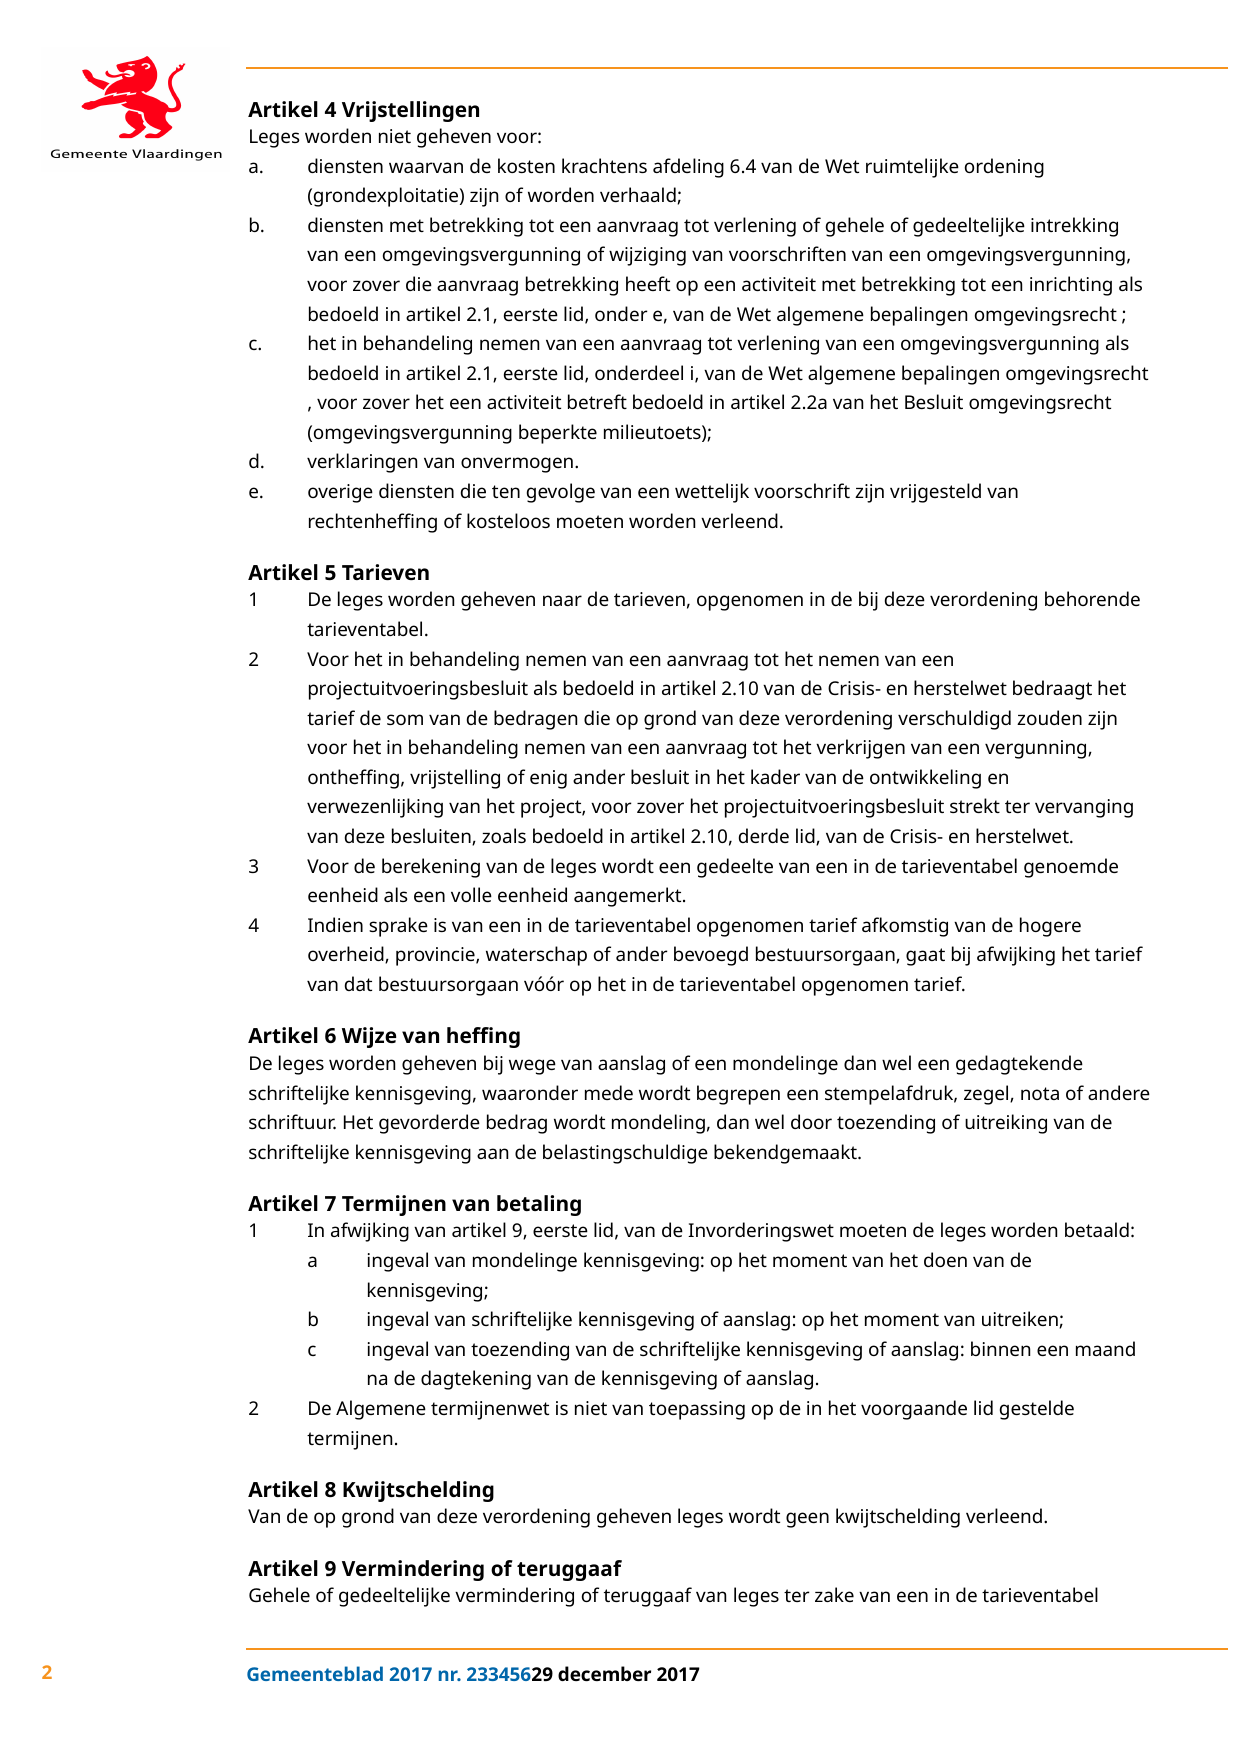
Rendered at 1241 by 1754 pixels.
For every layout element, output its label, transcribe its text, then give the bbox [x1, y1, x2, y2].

list overige diensten die ten gevolge van een wettelijk voorschrift zijn vrijgesteld van rechtenheffing of kosteloos moeten worden verleend. [248, 478, 1152, 533]
list Voor het in behandeling nemen van een aanvraag tot het nemen van een projectuitvoeringsbesluit als bedoeld in artikel 2.10 van de Crisis- en herstelwet bedraagt het tarief de som van de bedragen die op grond van deze verordening verschuldigd zouden zijn voor het in behandeling nemen van een aanvraag tot het verkrijgen van een vergunning, ontheffing, vrijstelling of enig ander besluit in het kader van de ontwikkeling en verwezenlijking van het project, voor zover het projectuitvoeringsbesluit strekt ter vervanging van deze besluiten, zoals bedoeld in artikel 2.10, derde lid, van de Crisis- en herstelwet. [248, 646, 1152, 849]
list In afwijking van artikel 9, eerste lid, van de Invorderingswet moeten de leges worden betaald: [248, 1218, 1152, 1243]
list De Algemene termijnenwet is niet van toepassing op de in het voorgaande lid gestelde termijnen. [248, 1395, 1152, 1451]
text Leges worden niet geheven voor: [248, 123, 1152, 149]
text Gehele of gedeeltelijke vermindering of teruggaaf van leges ter zake van een in de tarieventabel [248, 1582, 1152, 1608]
list De leges worden geheven naar de tarieven, opgenomen in de bij deze verordening behorende tarieventabel. [248, 587, 1152, 642]
text Artikel 6 Wijze van heffing [248, 1022, 1152, 1050]
text Artikel 4 Vrijstellingen [248, 95, 1152, 123]
picture [41, 47, 231, 172]
text Artikel 8 Kwijtschelding [248, 1475, 1152, 1504]
list het in behandeling nemen van een aanvraag tot verlening van een omgevingsvergunning als bedoeld in artikel 2.1, eerste lid, onderdeel i, van de Wet algemene bepalingen omgevingsrecht , voor zover het een activiteit betreft bedoeld in artikel 2.2a van het Besluit omgevingsrecht (omgevingsvergunning beperkte milieutoets); [248, 330, 1152, 445]
text Artikel 7 Termijnen van betaling [248, 1189, 1152, 1218]
list ingeval van toezending van de schriftelijke kennisgeving of aanslag: binnen een maand na de dagtekening van de kennisgeving of aanslag. [307, 1336, 1152, 1391]
text Van de op grond van deze verordening geheven leges wordt geen kwijtschelding verleend. [248, 1504, 1152, 1529]
list diensten waarvan de kosten krachtens afdeling 6.4 van de Wet ruimtelijke ordening (grondexploitatie) zijn of worden verhaald; [248, 153, 1152, 208]
list ingeval van schriftelijke kennisgeving of aanslag: op het moment van uitreiken; [307, 1306, 1152, 1332]
text Artikel 5 Tarieven [248, 558, 1152, 587]
text De leges worden geheven bij wege van aanslag of een mondelinge dan wel een gedagtekende schriftelijke kennisgeving, waaronder mede wordt begrepen een stempelafdruk, zegel, nota of andere schriftuur. Het gevorderde bedrag wordt mondeling, dan wel door toezending of uitreiking van de schriftelijke kennisgeving aan de belastingschuldige bekendgemaakt. [248, 1050, 1152, 1164]
list verklaringen van onvermogen. [248, 449, 1152, 474]
list ingeval van mondelinge kennisgeving: op het moment van het doen van de kennisgeving; [307, 1247, 1152, 1303]
list Indien sprake is van een in de tarieventabel opgenomen tarief afkomstig van de hogere overheid, provincie, waterschap of ander bevoegd bestuursorgaan, gaat bij afwijking het tarief van dat bestuursorgaan vóór op het in de tarieventabel opgenomen tarief. [248, 912, 1152, 997]
list diensten met betrekking tot een aanvraag tot verlening of gehele of gedeeltelijke intrekking van een omgevingsvergunning of wijziging van voorschriften van een omgevingsvergunning, voor zover die aanvraag betrekking heeft op een activiteit met betrekking tot een inrichting als bedoeld in artikel 2.1, eerste lid, onder e, van de Wet algemene bepalingen omgevingsrecht ; [248, 212, 1152, 326]
text Artikel 9 Vermindering of teruggaaf [248, 1554, 1152, 1582]
list Voor de berekening van de leges wordt een gedeelte van een in de tarieventabel genoemde eenheid als een volle eenheid aangemerkt. [248, 853, 1152, 908]
